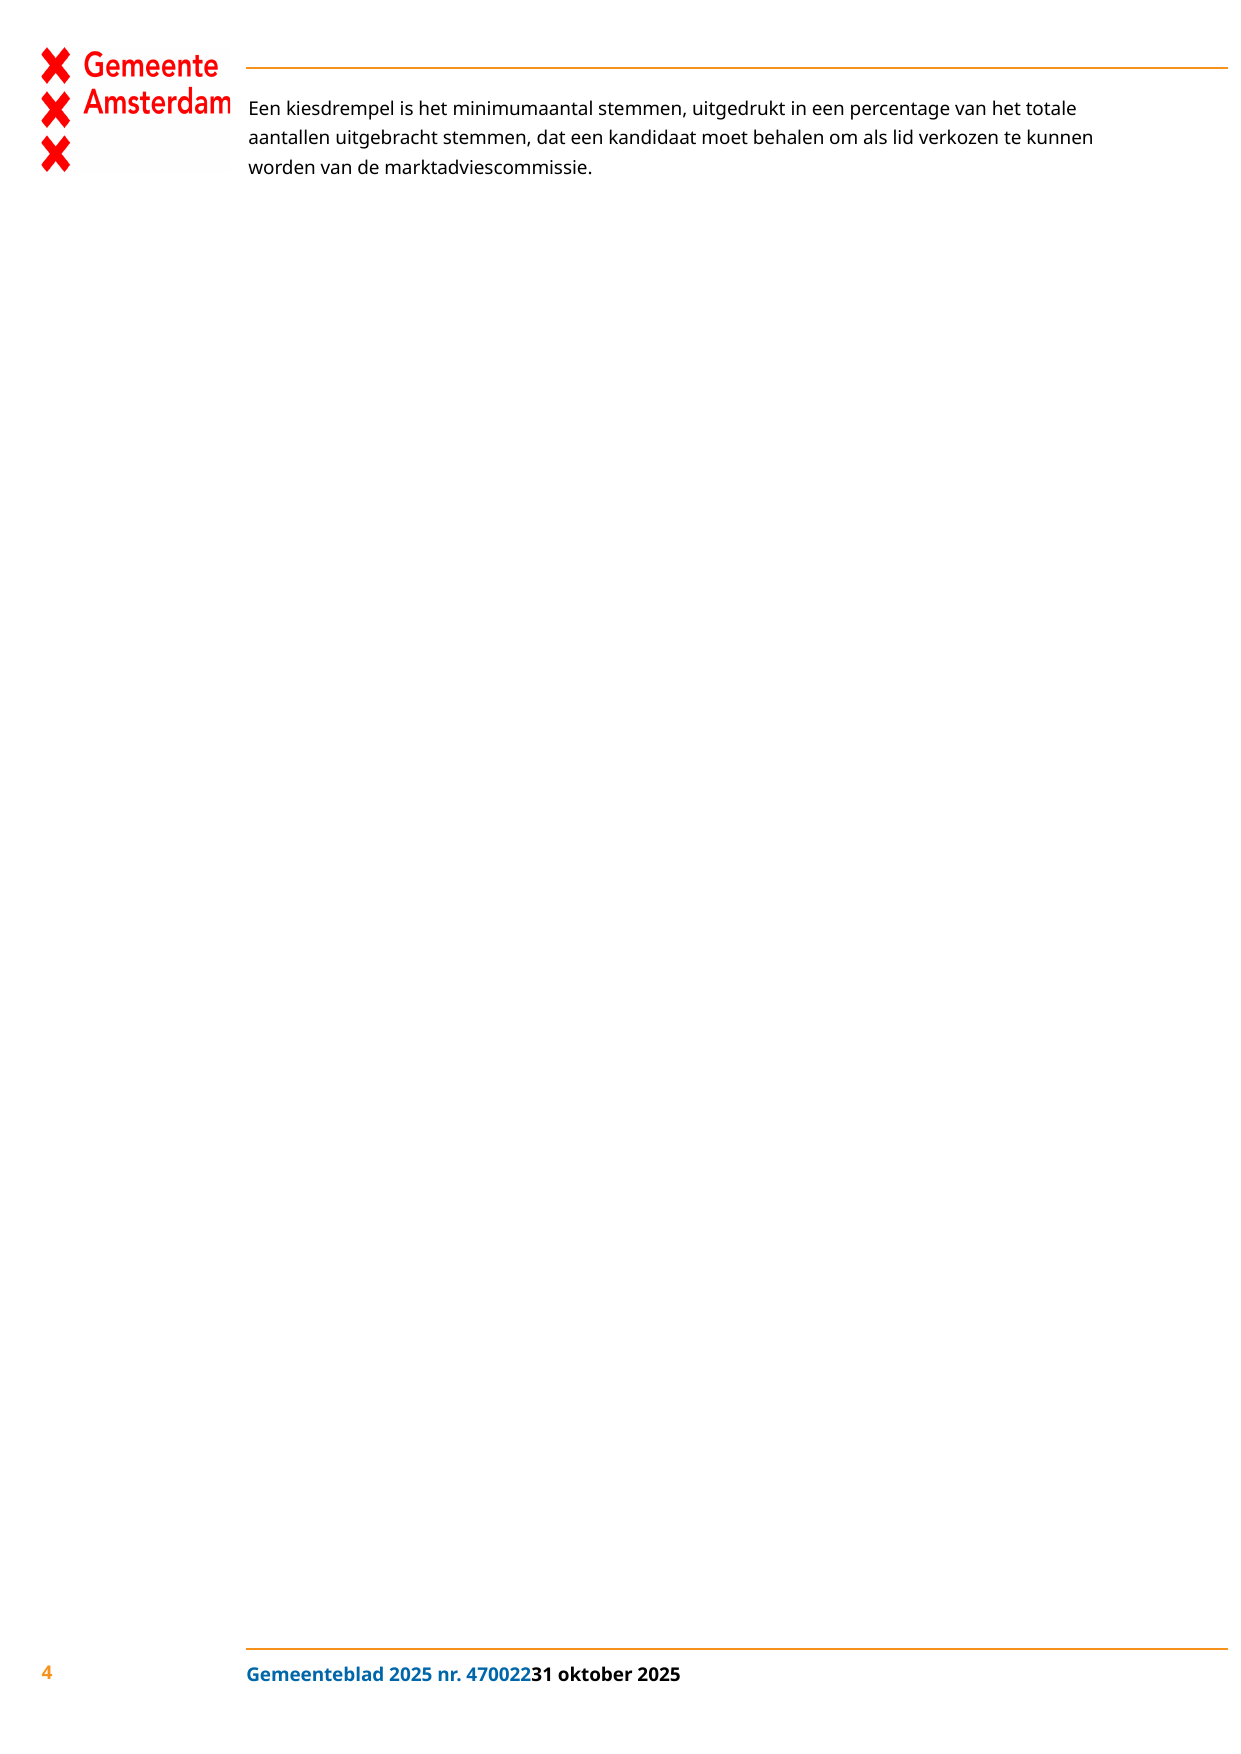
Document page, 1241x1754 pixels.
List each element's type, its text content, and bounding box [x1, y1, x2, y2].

text Een kiesdrempel is het minimumaantal stemmen, uitgedrukt in een percentage van het totale aantallen uitgebracht stemmen, dat een kandidaat moet behalen om als lid verkozen te kunnen worden van de marktadviescommissie. [248, 95, 1152, 180]
picture [41, 47, 231, 172]
